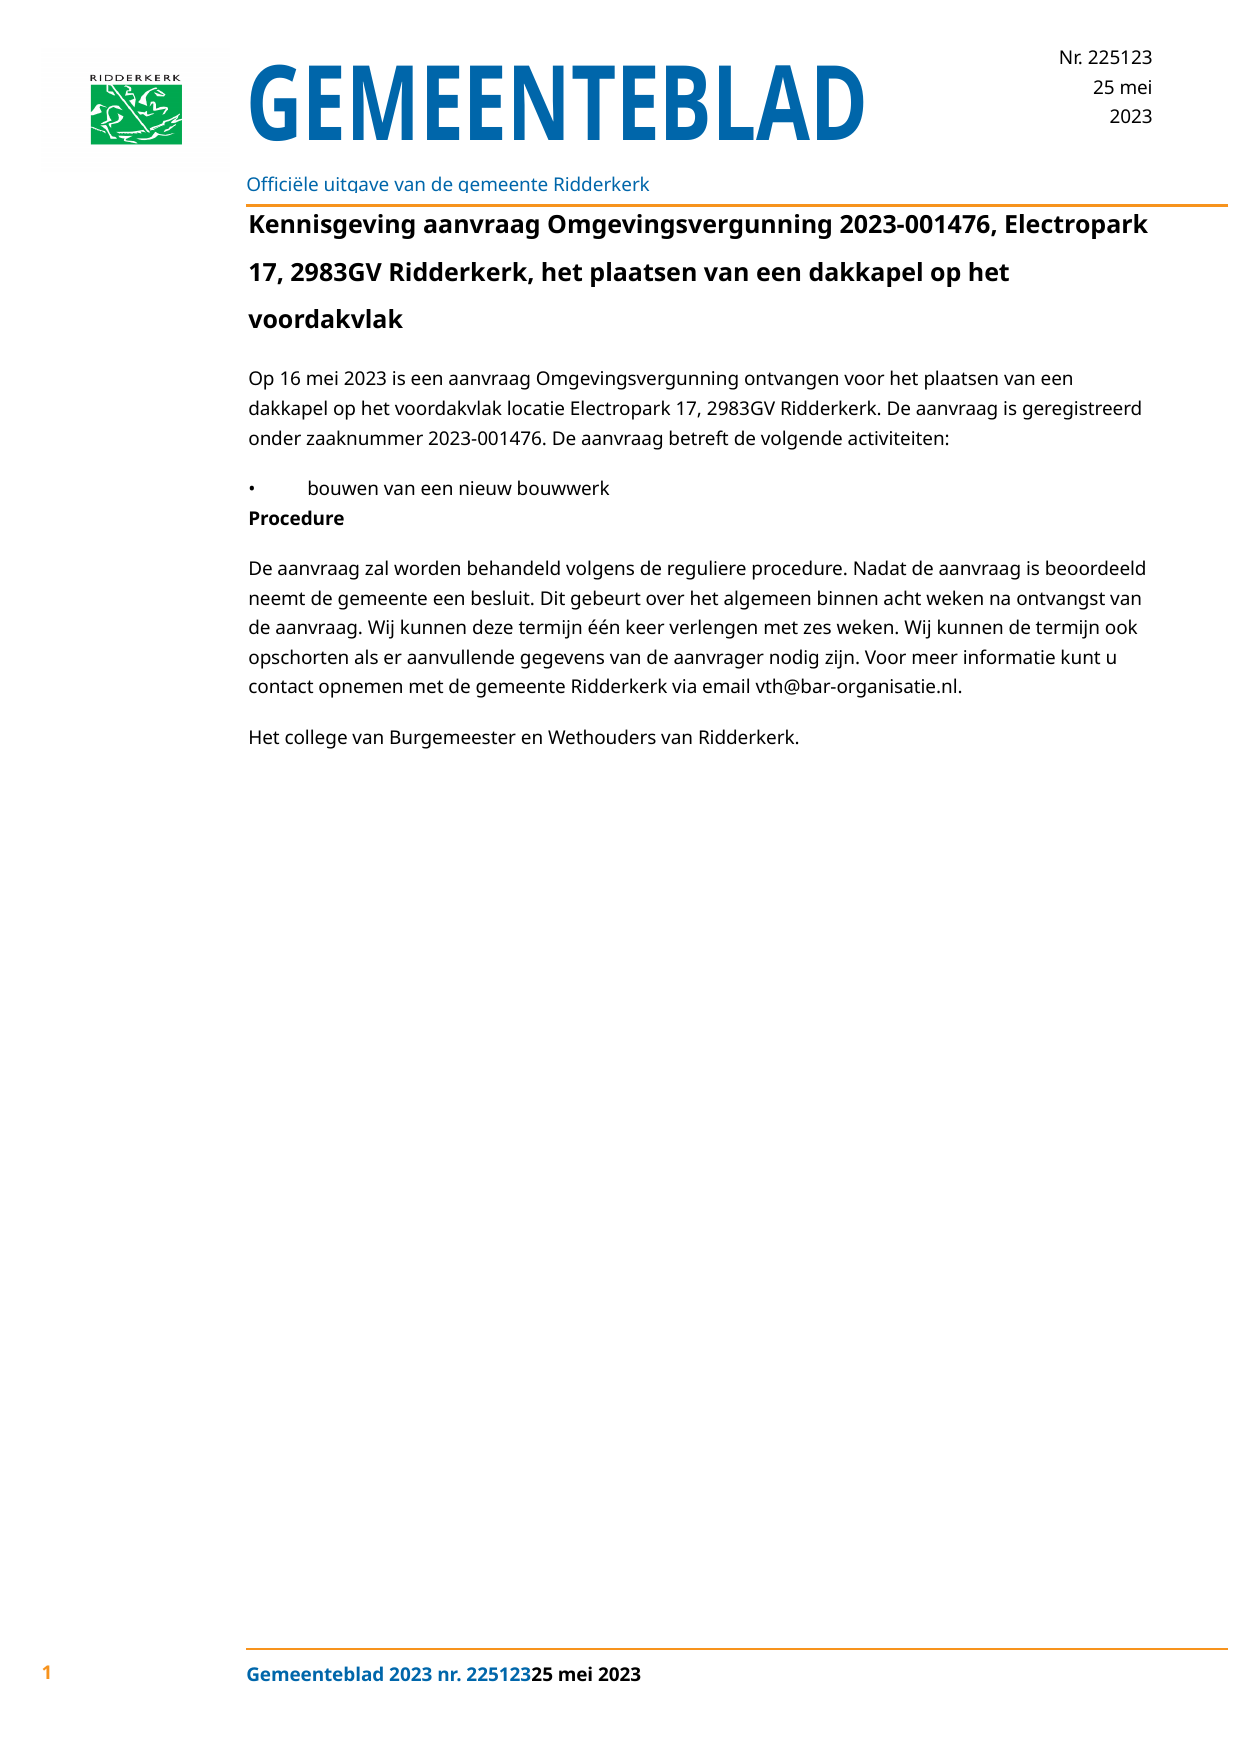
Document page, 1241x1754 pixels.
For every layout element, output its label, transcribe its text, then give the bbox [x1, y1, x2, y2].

picture [41, 47, 231, 172]
text Het college van Burgemeester en Wethouders van Ridderkerk. [248, 724, 1152, 749]
text Op 16 mei 2023 is een aanvraag Omgevingsvergunning ontvangen voor het plaatsen van een dakkapel op het voordakvlak locatie Electropark 17, 2983GV Ridderkerk. De aanvraag is geregistreerd onder zaaknummer 2023-001476. De aanvraag betreft de volgende activiteiten: [248, 366, 1152, 450]
text De aanvraag zal worden behandeld volgens de reguliere procedure. Nadat de aanvraag is beoordeeld neemt de gemeente een besluit. Dit gebeurt over het algemeen binnen acht weken na ontvangst van de aanvraag. Wij kunnen deze termijn één keer verlengen met zes weken. Wij kunnen de termijn ook opschorten als er aanvullende gegevens van de aanvrager nodig zijn. Voor meer informatie kunt u contact opnemen met de gemeente Ridderkerk via email vth@bar-organisatie.nl. [248, 555, 1152, 699]
list bouwen van een nieuw bouwwerk [248, 475, 1152, 501]
text Kennisgeving aanvraag Omgevingsvergunning 2023-001476, Electropark 17, 2983GV Ridderkerk, het plaatsen van een dakkapel op het voordakvlak [248, 207, 1152, 336]
text Procedure [248, 505, 1152, 530]
